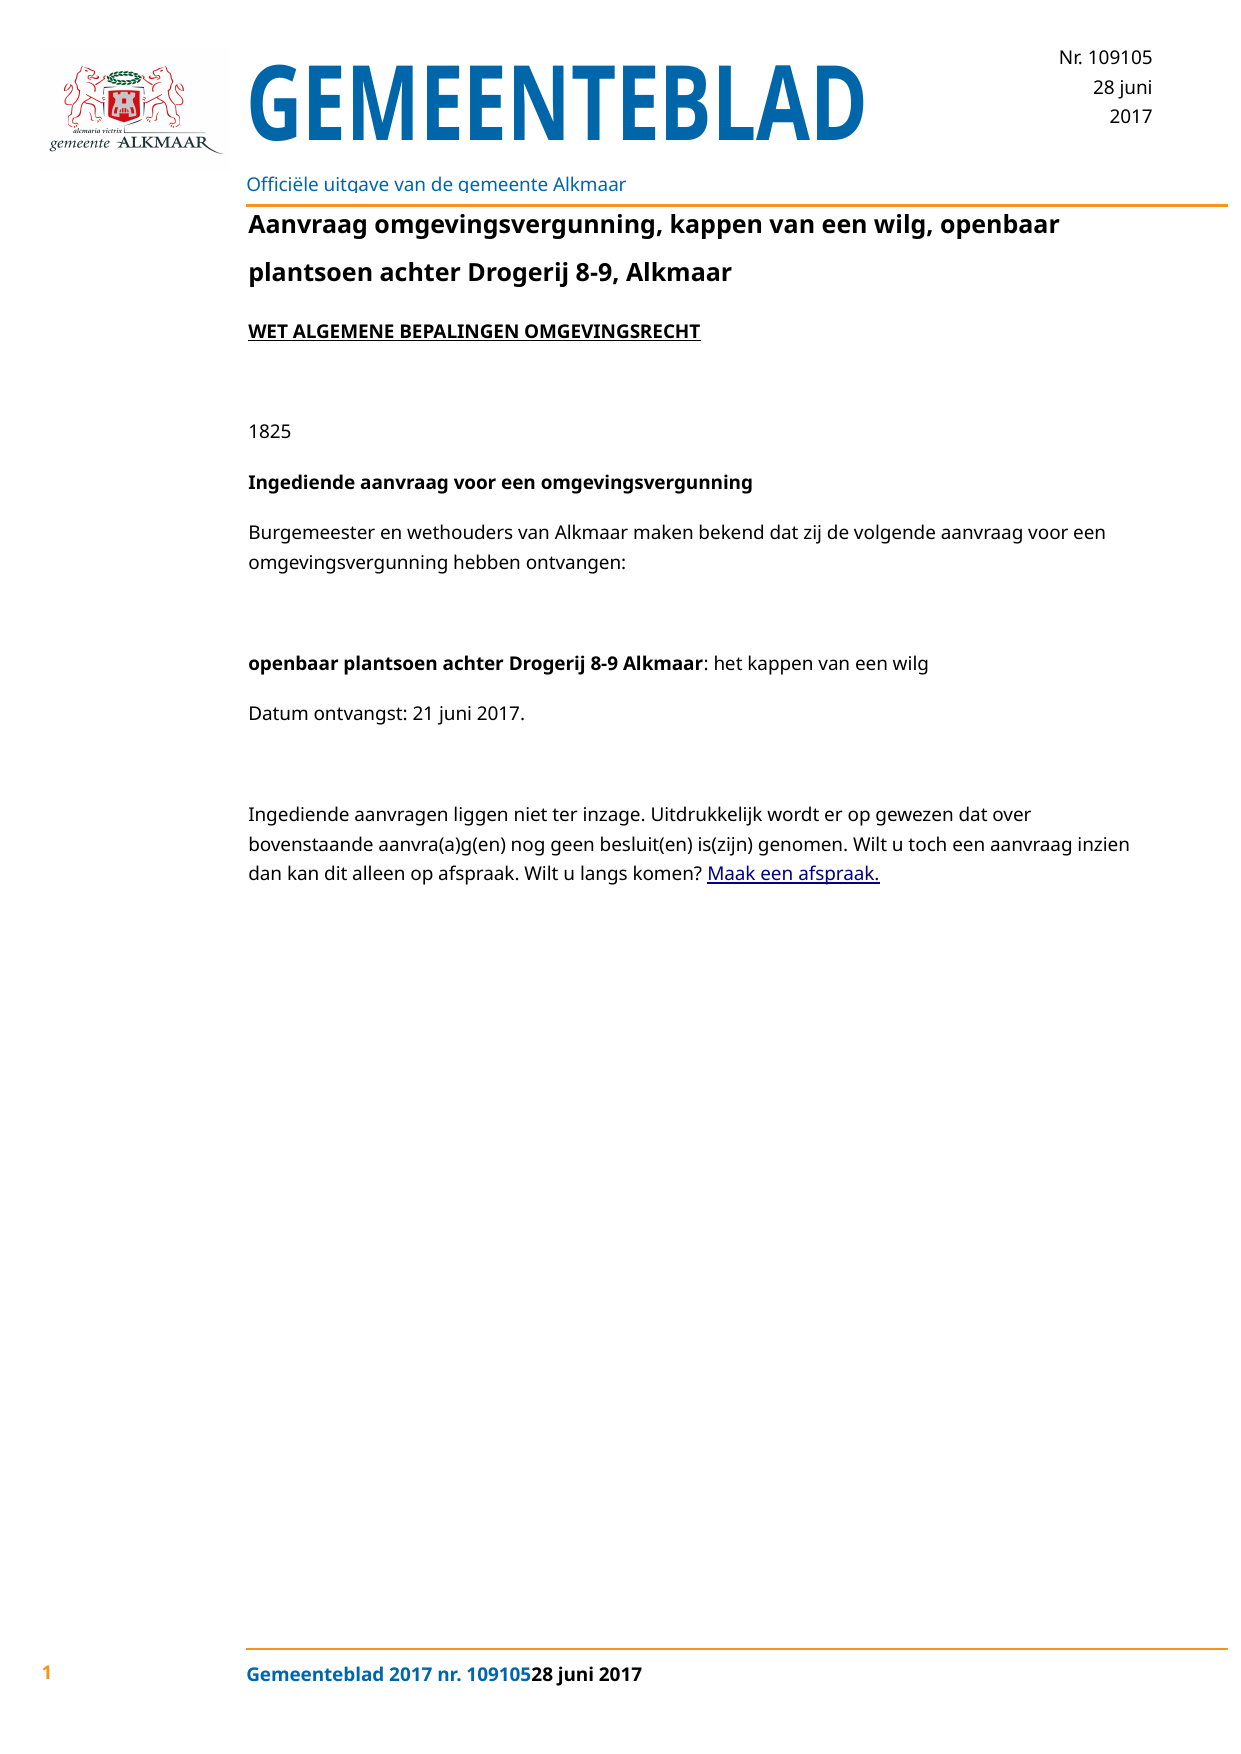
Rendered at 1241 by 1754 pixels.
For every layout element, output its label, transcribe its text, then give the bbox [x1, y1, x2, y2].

text openbaar plantsoen achter Drogerij 8-9 Alkmaar: het kappen van een wilg [248, 650, 1152, 676]
picture [41, 47, 231, 172]
text 1825 [248, 419, 1152, 444]
text Ingediende aanvraag voor een omgevingsvergunning [248, 469, 1152, 495]
text Burgemeester en wethouders van Alkmaar maken bekend dat zij de volgende aanvraag voor een omgevingsvergunning hebben ontvangen: [248, 519, 1152, 575]
text Aanvraag omgevingsvergunning, kappen van een wilg, openbaar plantsoen achter Drogerij 8-9, Alkmaar [248, 207, 1152, 288]
text Datum ontvangst: 21 juni 2017. [248, 700, 1152, 726]
text Ingediende aanvragen liggen niet ter inzage. Uitdrukkelijk wordt er op gewezen dat over bovenstaande aanvra(a)g(en) nog geen besluit(en) is(zijn) genomen. Wilt u toch een aanvraag inzien dan kan dit alleen op afspraak. Wilt u langs komen? Maak een afspraak. [248, 801, 1152, 886]
text WET ALGEMENE BEPALINGEN OMGEVINGSRECHT [248, 318, 1152, 344]
